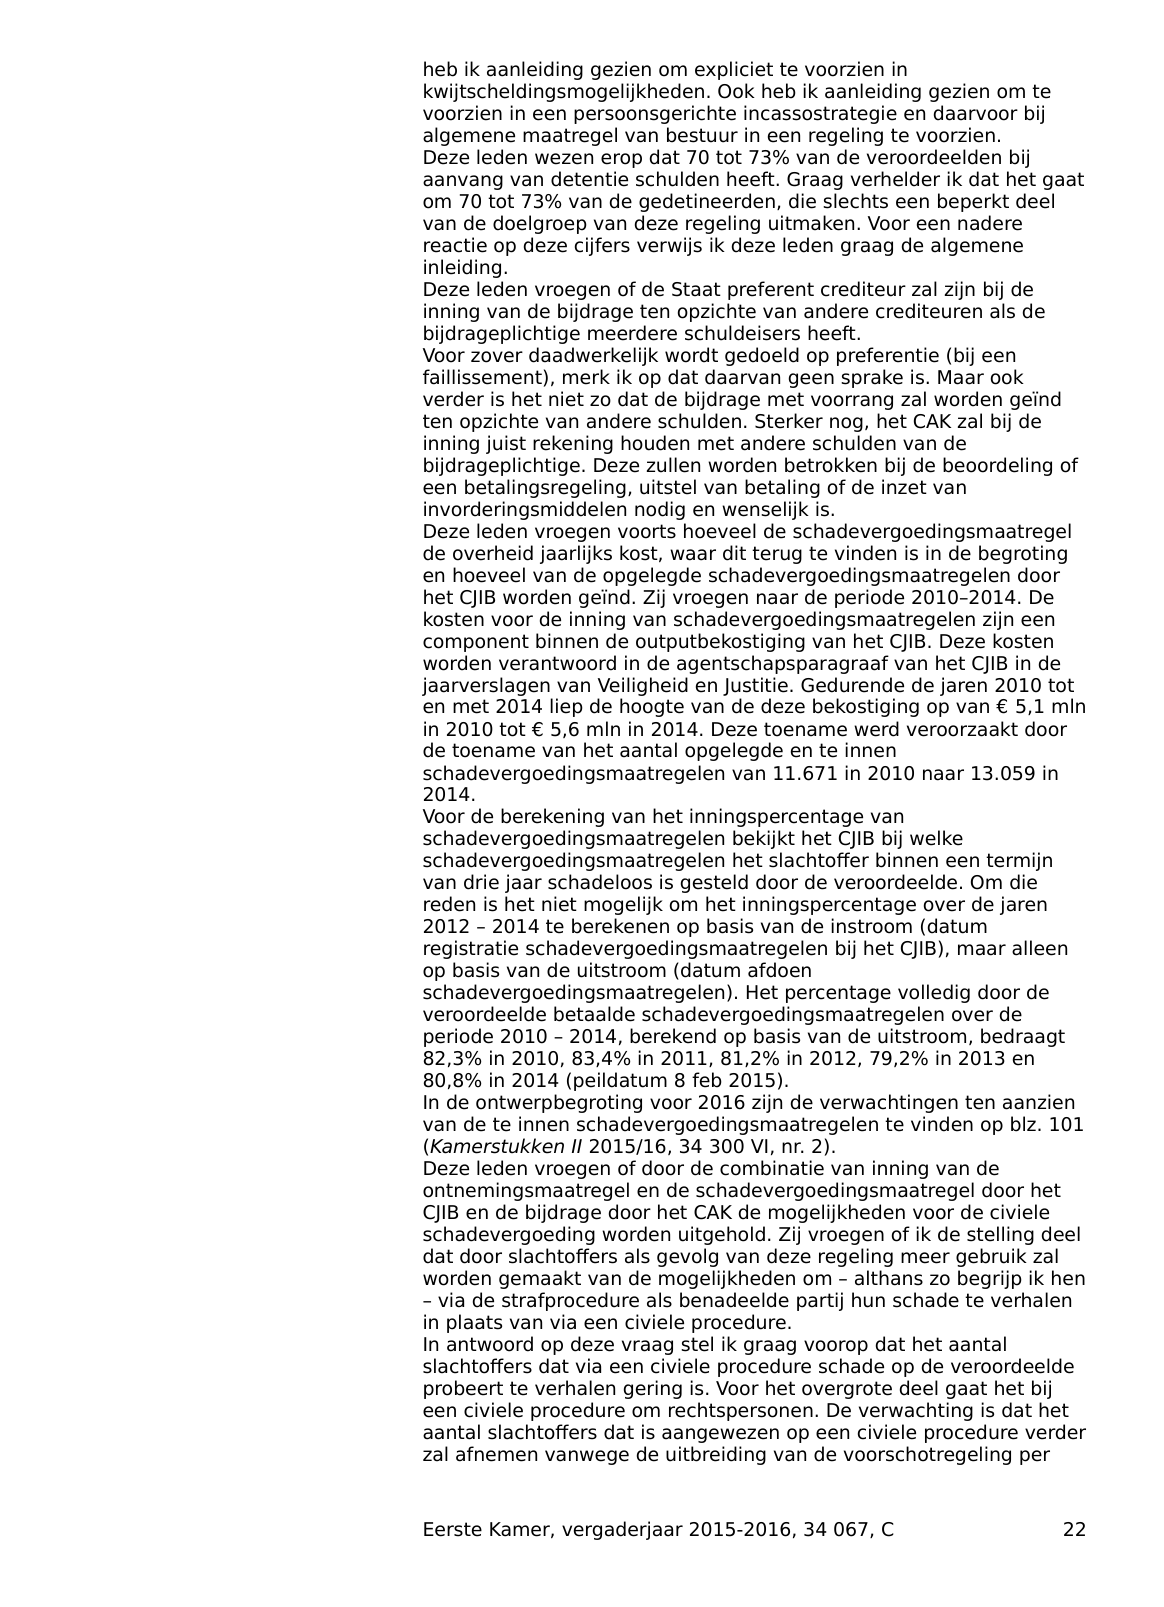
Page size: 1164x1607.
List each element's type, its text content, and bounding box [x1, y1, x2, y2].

text Voor de berekening van het inningspercentage van schadevergoedingsmaatregelen bekijkt het CJIB bij welke schadevergoedingsmaatregelen het slachtoffer binnen een termijn van drie jaar schadeloos is gesteld door de veroordeelde. Om die reden is het niet mogelijk om het inningspercentage over de jaren 2012 – 2014 te berekenen op basis van de instroom (datum registratie schadevergoedingsmaatregelen bij het CJIB), maar alleen op basis van de uitstroom (datum afdoen schadevergoedingsmaatregelen). Het percentage volledig door de veroordeelde betaalde schadevergoedingsmaatregelen over de periode 2010 – 2014, berekend op basis van de uitstroom, bedraagt 82,3% in 2010, 83,4% in 2011, 81,2% in 2012, 79,2% in 2013 en 80,8% in 2014 (peildatum 8 feb 2015). [422, 806, 1087, 1092]
text Deze leden vroegen voorts hoeveel de schadevergoedingsmaatregel de overheid jaarlijks kost, waar dit terug te vinden is in de begroting en hoeveel van de opgelegde schadevergoedingsmaatregelen door het CJIB worden geïnd. Zij vroegen naar de periode 2010–2014. De kosten voor de inning van schadevergoedingsmaatregelen zijn een component binnen de outputbekostiging van het CJIB. Deze kosten worden verantwoord in de agentschapsparagraaf van het CJIB in de jaarverslagen van Veiligheid en Justitie. Gedurende de jaren 2010 tot en met 2014 liep de hoogte van de deze bekostiging op van € 5,1 mln in 2010 tot € 5,6 mln in 2014. Deze toename werd veroorzaakt door de toename van het aantal opgelegde en te innen schadevergoedingsmaatregelen van 11.671 in 2010 naar 13.059 in 2014. [422, 521, 1087, 806]
text In antwoord op deze vraag stel ik graag voorop dat het aantal slachtoffers dat via een civiele procedure schade op de veroordeelde probeert te verhalen gering is. Voor het overgrote deel gaat het bij een civiele procedure om rechtspersonen. De verwachting is dat het aantal slachtoffers dat is aangewezen op een civiele procedure verder zal afnemen vanwege de uitbreiding van de voorschotregeling per [422, 1334, 1087, 1466]
text Deze leden wezen erop dat 70 tot 73% van de veroordeelden bij aanvang van detentie schulden heeft. Graag verhelder ik dat het gaat om 70 tot 73% van de gedetineerden, die slechts een beperkt deel van de doelgroep van deze regeling uitmaken. Voor een nadere reactie op deze cijfers verwijs ik deze leden graag de algemene inleiding. [422, 147, 1087, 279]
text heb ik aanleiding gezien om expliciet te voorzien in kwijtscheldingsmogelijkheden. Ook heb ik aanleiding gezien om te voorzien in een persoonsgerichte incassostrategie en daarvoor bij algemene maatregel van bestuur in een regeling te voorzien. [422, 59, 1087, 147]
text In de ontwerpbegroting voor 2016 zijn de verwachtingen ten aanzien van de te innen schadevergoedingsmaatregelen te vinden op blz. 101 (Kamerstukken II 2015/16, 34 300 VI, nr. 2). [422, 1092, 1087, 1158]
text Voor zover daadwerkelijk wordt gedoeld op preferentie (bij een faillissement), merk ik op dat daarvan geen sprake is. Maar ook verder is het niet zo dat de bijdrage met voorrang zal worden geïnd ten opzichte van andere schulden. Sterker nog, het CAK zal bij de inning juist rekening houden met andere schulden van de bijdrageplichtige. Deze zullen worden betrokken bij de beoordeling of een betalingsregeling, uitstel van betaling of de inzet van invorderingsmiddelen nodig en wenselijk is. [422, 345, 1087, 521]
text Deze leden vroegen of door de combinatie van inning van de ontnemingsmaatregel en de schadevergoedingsmaatregel door het CJIB en de bijdrage door het CAK de mogelijkheden voor de civiele schadevergoeding worden uitgehold. Zij vroegen of ik de stelling deel dat door slachtoffers als gevolg van deze regeling meer gebruik zal worden gemaakt van de mogelijkheden om – althans zo begrijp ik hen – via de strafprocedure als benadeelde partij hun schade te verhalen in plaats van via een civiele procedure. [422, 1158, 1087, 1334]
text Deze leden vroegen of de Staat preferent crediteur zal zijn bij de inning van de bijdrage ten opzichte van andere crediteuren als de bijdrageplichtige meerdere schuldeisers heeft. [422, 279, 1087, 345]
